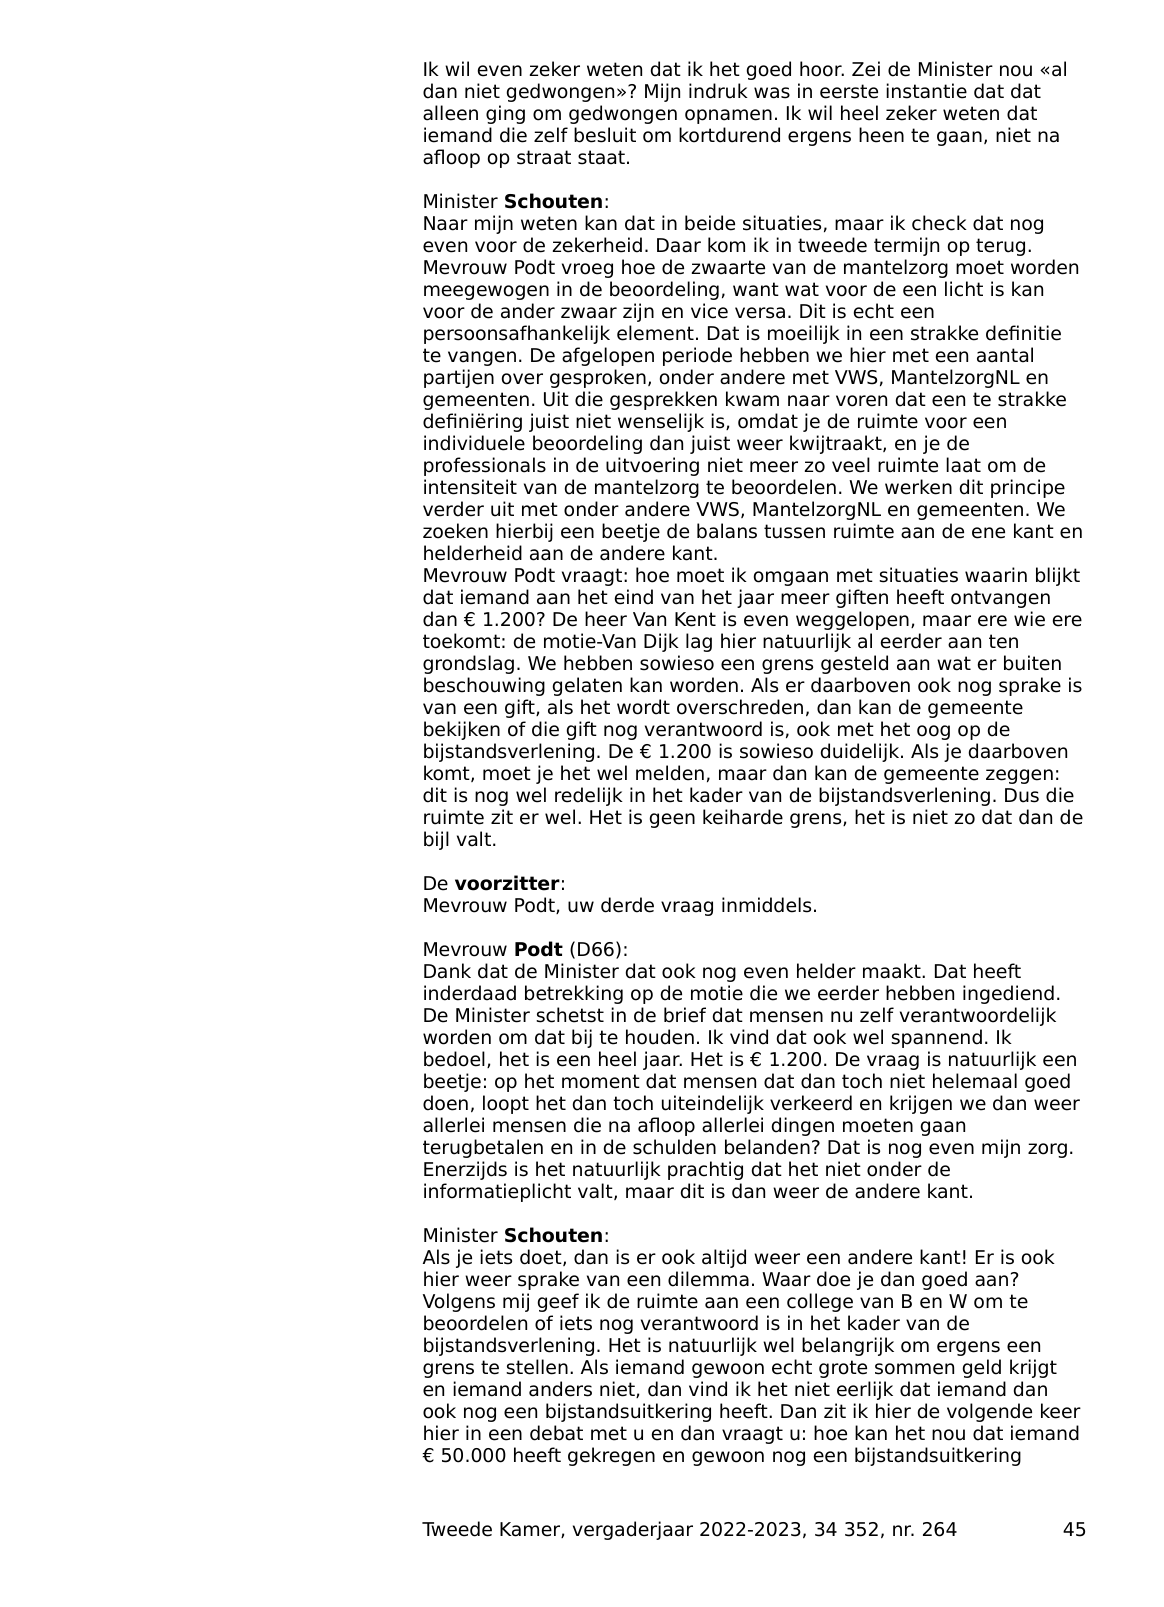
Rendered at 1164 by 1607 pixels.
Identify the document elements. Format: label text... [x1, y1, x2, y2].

text Mevrouw Podt vroeg hoe de zwaarte van de mantelzorg moet worden meegewogen in de beoordeling, want wat voor de een licht is kan voor de ander zwaar zijn en vice versa. Dit is echt een persoonsafhankelijk element. Dat is moeilijk in een strakke definitie te vangen. De afgelopen periode hebben we hier met een aantal partijen over gesproken, onder andere met VWS, MantelzorgNL en gemeenten. Uit die gesprekken kwam naar voren dat een te strakke definiëring juist niet wenselijk is, omdat je de ruimte voor een individuele beoordeling dan juist weer kwijtraakt, en je de professionals in de uitvoering niet meer zo veel ruimte laat om de intensiteit van de mantelzorg te beoordelen. We werken dit principe verder uit met onder andere VWS, MantelzorgNL en gemeenten. We zoeken hierbij een beetje de balans tussen ruimte aan de ene kant en helderheid aan de andere kant. [422, 257, 1087, 565]
text Mevrouw Podt (D66): [422, 939, 1087, 961]
text Dank dat de Minister dat ook nog even helder maakt. Dat heeft inderdaad betrekking op de motie die we eerder hebben ingediend. De Minister schetst in de brief dat mensen nu zelf verantwoordelijk worden om dat bij te houden. Ik vind dat ook wel spannend. Ik bedoel, het is een heel jaar. Het is € 1.200. De vraag is natuurlijk een beetje: op het moment dat mensen dat dan toch niet helemaal goed doen, loopt het dan toch uiteindelijk verkeerd en krijgen we dan weer allerlei mensen die na afloop allerlei dingen moeten gaan terugbetalen en in de schulden belanden? Dat is nog even mijn zorg. Enerzijds is het natuurlijk prachtig dat het niet onder de informatieplicht valt, maar dit is dan weer de andere kant. [422, 961, 1087, 1203]
text Ik wil even zeker weten dat ik het goed hoor. Zei de Minister nou «al dan niet gedwongen»? Mijn indruk was in eerste instantie dat dat alleen ging om gedwongen opnamen. Ik wil heel zeker weten dat iemand die zelf besluit om kortdurend ergens heen te gaan, niet na afloop op straat staat. [422, 59, 1087, 169]
text Minister Schouten: [422, 1225, 1087, 1247]
text Mevrouw Podt vraagt: hoe moet ik omgaan met situaties waarin blijkt dat iemand aan het eind van het jaar meer giften heeft ontvangen dan € 1.200? De heer Van Kent is even weggelopen, maar ere wie ere toekomt: de motie-Van Dijk lag hier natuurlijk al eerder aan ten grondslag. We hebben sowieso een grens gesteld aan wat er buiten beschouwing gelaten kan worden. Als er daarboven ook nog sprake is van een gift, als het wordt overschreden, dan kan de gemeente bekijken of die gift nog verantwoord is, ook met het oog op de bijstandsverlening. De € 1.200 is sowieso duidelijk. Als je daarboven komt, moet je het wel melden, maar dan kan de gemeente zeggen: dit is nog wel redelijk in het kader van de bijstandsverlening. Dus die ruimte zit er wel. Het is geen keiharde grens, het is niet zo dat dan de bijl valt. [422, 565, 1087, 851]
text De voorzitter: [422, 873, 1087, 895]
text Minister Schouten: [422, 191, 1087, 213]
text Naar mijn weten kan dat in beide situaties, maar ik check dat nog even voor de zekerheid. Daar kom ik in tweede termijn op terug. [422, 213, 1087, 257]
text Als je iets doet, dan is er ook altijd weer een andere kant! Er is ook hier weer sprake van een dilemma. Waar doe je dan goed aan? Volgens mij geef ik de ruimte aan een college van B en W om te beoordelen of iets nog verantwoord is in het kader van de bijstandsverlening. Het is natuurlijk wel belangrijk om ergens een grens te stellen. Als iemand gewoon echt grote sommen geld krijgt en iemand anders niet, dan vind ik het niet eerlijk dat iemand dan ook nog een bijstandsuitkering heeft. Dan zit ik hier de volgende keer hier in een debat met u en dan vraagt u: hoe kan het nou dat iemand € 50.000 heeft gekregen en gewoon nog een bijstandsuitkering [422, 1247, 1087, 1467]
text Mevrouw Podt, uw derde vraag inmiddels. [422, 895, 1087, 917]
